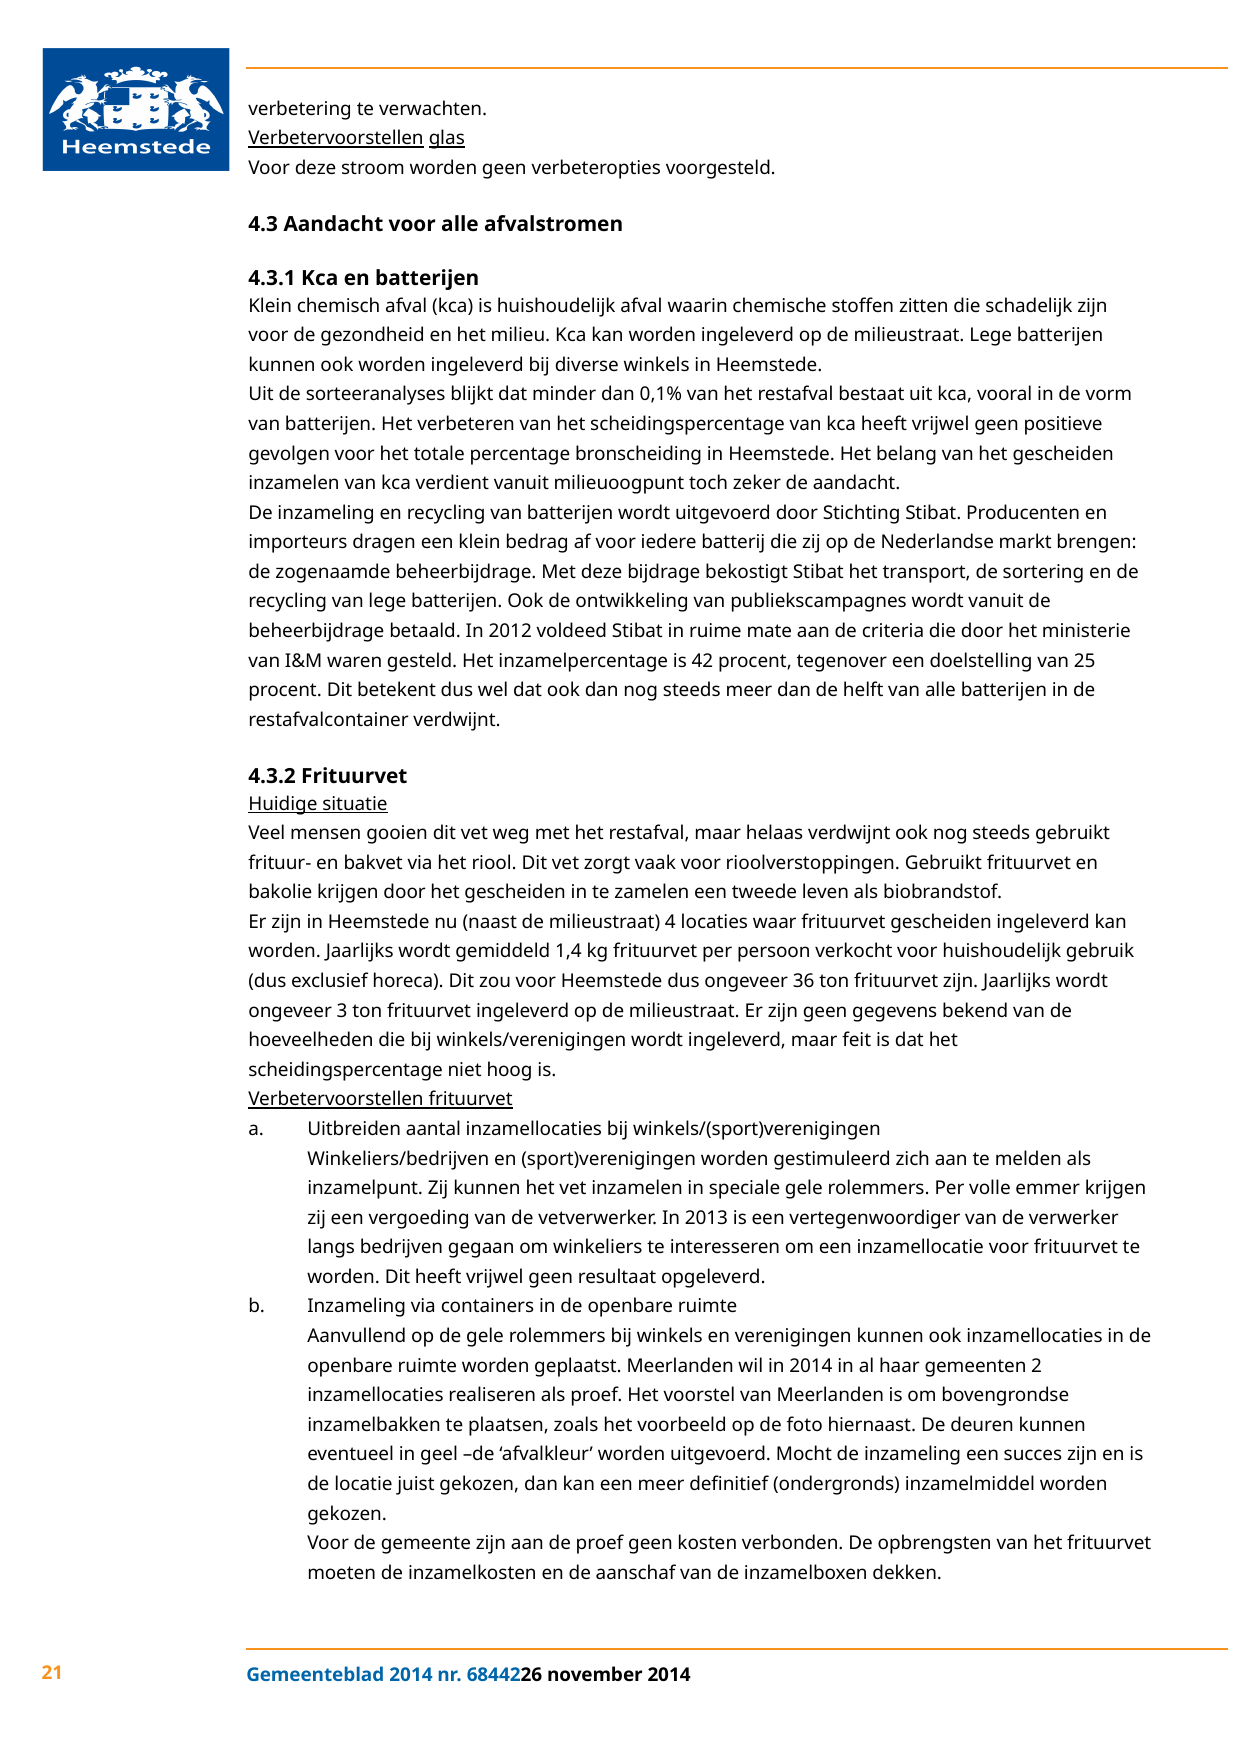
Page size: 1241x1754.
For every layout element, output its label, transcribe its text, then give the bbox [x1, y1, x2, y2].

text verbetering te verwachten. [248, 95, 1152, 121]
text Voor deze stroom worden geen verbeteropties voorgesteld. [248, 154, 1152, 180]
text 4.3.1 Kca en batterijen [248, 263, 1152, 292]
picture [41, 47, 231, 172]
text Veel mensen gooien dit vet weg met het restafval, maar helaas verdwijnt ook nog steeds gebruikt frituur- en bakvet via het riool. Dit vet zorgt vaak voor rioolverstoppingen. Gebruikt frituurvet en bakolie krijgen door het gescheiden in te zamelen een tweede leven als biobrandstof. [248, 819, 1152, 904]
list Winkeliers/bedrijven en (sport)verenigingen worden gestimuleerd zich aan te melden als inzamelpunt. Zij kunnen het vet inzamelen in speciale gele rolemmers. Per volle emmer krijgen zij een vergoeding van de vetverwerker. In 2013 is een vertegenwoordiger van de verwerker langs bedrijven gegaan om winkeliers te interesseren om een inzamellocatie voor frituurvet te worden. Dit heeft vrijwel geen resultaat opgeleverd. [248, 1145, 1152, 1289]
text 4.3 Aandacht voor alle afvalstromen [248, 209, 1152, 238]
text Er zijn in Heemstede nu (naast de milieustraat) 4 locaties waar frituurvet gescheiden ingeleverd kan worden. Jaarlijks wordt gemiddeld 1,4 kg frituurvet per persoon verkocht voor huishoudelijk gebruik (dus exclusief horeca). Dit zou voor Heemstede dus ongeveer 36 ton frituurvet zijn. Jaarlijks wordt ongeveer 3 ton frituurvet ingeleverd op de milieustraat. Er zijn geen gegevens bekend van de hoeveelheden die bij winkels/verenigingen wordt ingeleverd, maar feit is dat het scheidingspercentage niet hoog is. [248, 908, 1152, 1082]
list Uitbreiden aantal inzamellocaties bij winkels/(sport)verenigingen [248, 1115, 1152, 1141]
list Voor de gemeente zijn aan de proef geen kosten verbonden. De opbrengsten van het frituurvet moeten de inzamelkosten en de aanschaf van de inzamelboxen dekken. [248, 1529, 1152, 1585]
text De inzameling en recycling van batterijen wordt uitgevoerd door Stichting Stibat. Producenten en importeurs dragen een klein bedrag af voor iedere batterij die zij op de Nederlandse markt brengen: de zogenaamde beheerbijdrage. Met deze bijdrage bekostigt Stibat het transport, de sortering en de recycling van lege batterijen. Ook de ontwikkeling van publiekscampagnes wordt vanuit de beheerbijdrage betaald. In 2012 voldeed Stibat in ruime mate aan de criteria die door het ministerie van I&M waren gesteld. Het inzamelpercentage is 42 procent, tegenover een doelstelling van 25 procent. Dit betekent dus wel dat ook dan nog steeds meer dan de helft van alle batterijen in de restafvalcontainer verdwijnt. [248, 499, 1152, 732]
text 4.3.2 Frituurvet [248, 761, 1152, 790]
list Inzameling via containers in de openbare ruimte [248, 1293, 1152, 1318]
list Aanvullend op de gele rolemmers bij winkels en verenigingen kunnen ook inzamellocaties in de openbare ruimte worden geplaatst. Meerlanden wil in 2014 in al haar gemeenten 2 inzamellocaties realiseren als proef. Het voorstel van Meerlanden is om bovengrondse inzamelbakken te plaatsen, zoals het voorbeeld op de foto hiernaast. De deuren kunnen eventueel in geel –de ‘afvalkleur’ worden uitgevoerd. Mocht de inzameling een succes zijn en is de locatie juist gekozen, dan kan een meer definitief (ondergronds) inzamelmiddel worden gekozen. [248, 1322, 1152, 1526]
text Huidige situatie [248, 790, 1152, 816]
text Verbetervoorstellen frituurvet [248, 1086, 1152, 1111]
text Verbetervoorstellen glas [248, 124, 1152, 150]
text Uit de sorteeranalyses blijkt dat minder dan 0,1% van het restafval bestaat uit kca, vooral in de vorm van batterijen. Het verbeteren van het scheidingspercentage van kca heeft vrijwel geen positieve gevolgen voor het totale percentage bronscheiding in Heemstede. Het belang van het gescheiden inzamelen van kca verdient vanuit milieuoogpunt toch zeker de aandacht. [248, 381, 1152, 495]
text Klein chemisch afval (kca) is huishoudelijk afval waarin chemische stoffen zitten die schadelijk zijn voor de gezondheid en het milieu. Kca kan worden ingeleverd op de milieustraat. Lege batterijen kunnen ook worden ingeleverd bij diverse winkels in Heemstede. [248, 292, 1152, 377]
